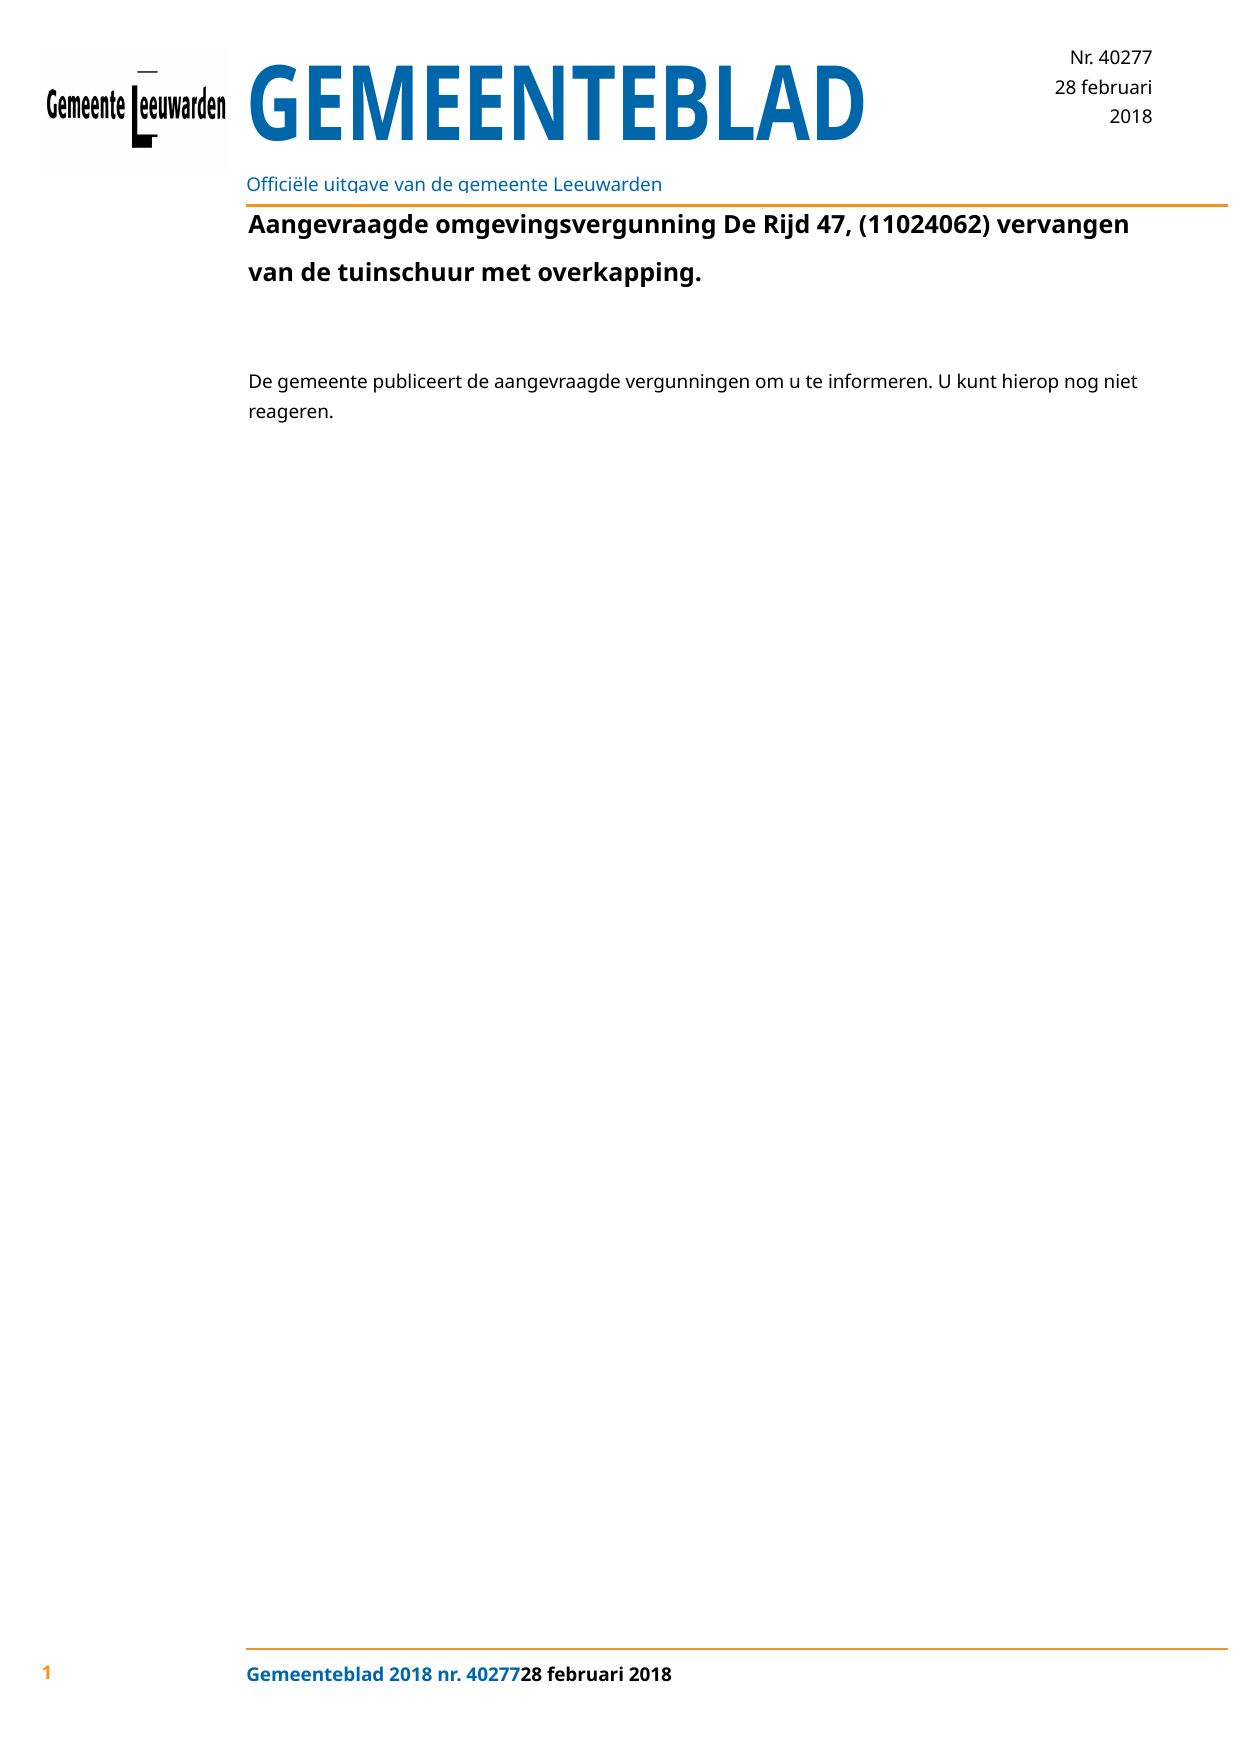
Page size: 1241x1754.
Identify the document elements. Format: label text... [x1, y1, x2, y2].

text Aangevraagde omgevingsvergunning De Rijd 47, (11024062) vervangen van de tuinschuur met overkapping. [248, 207, 1152, 288]
text De gemeente publiceert de aangevraagde vergunningen om u te informeren. U kunt hierop nog niet reageren. [248, 368, 1152, 424]
picture [41, 47, 231, 172]
